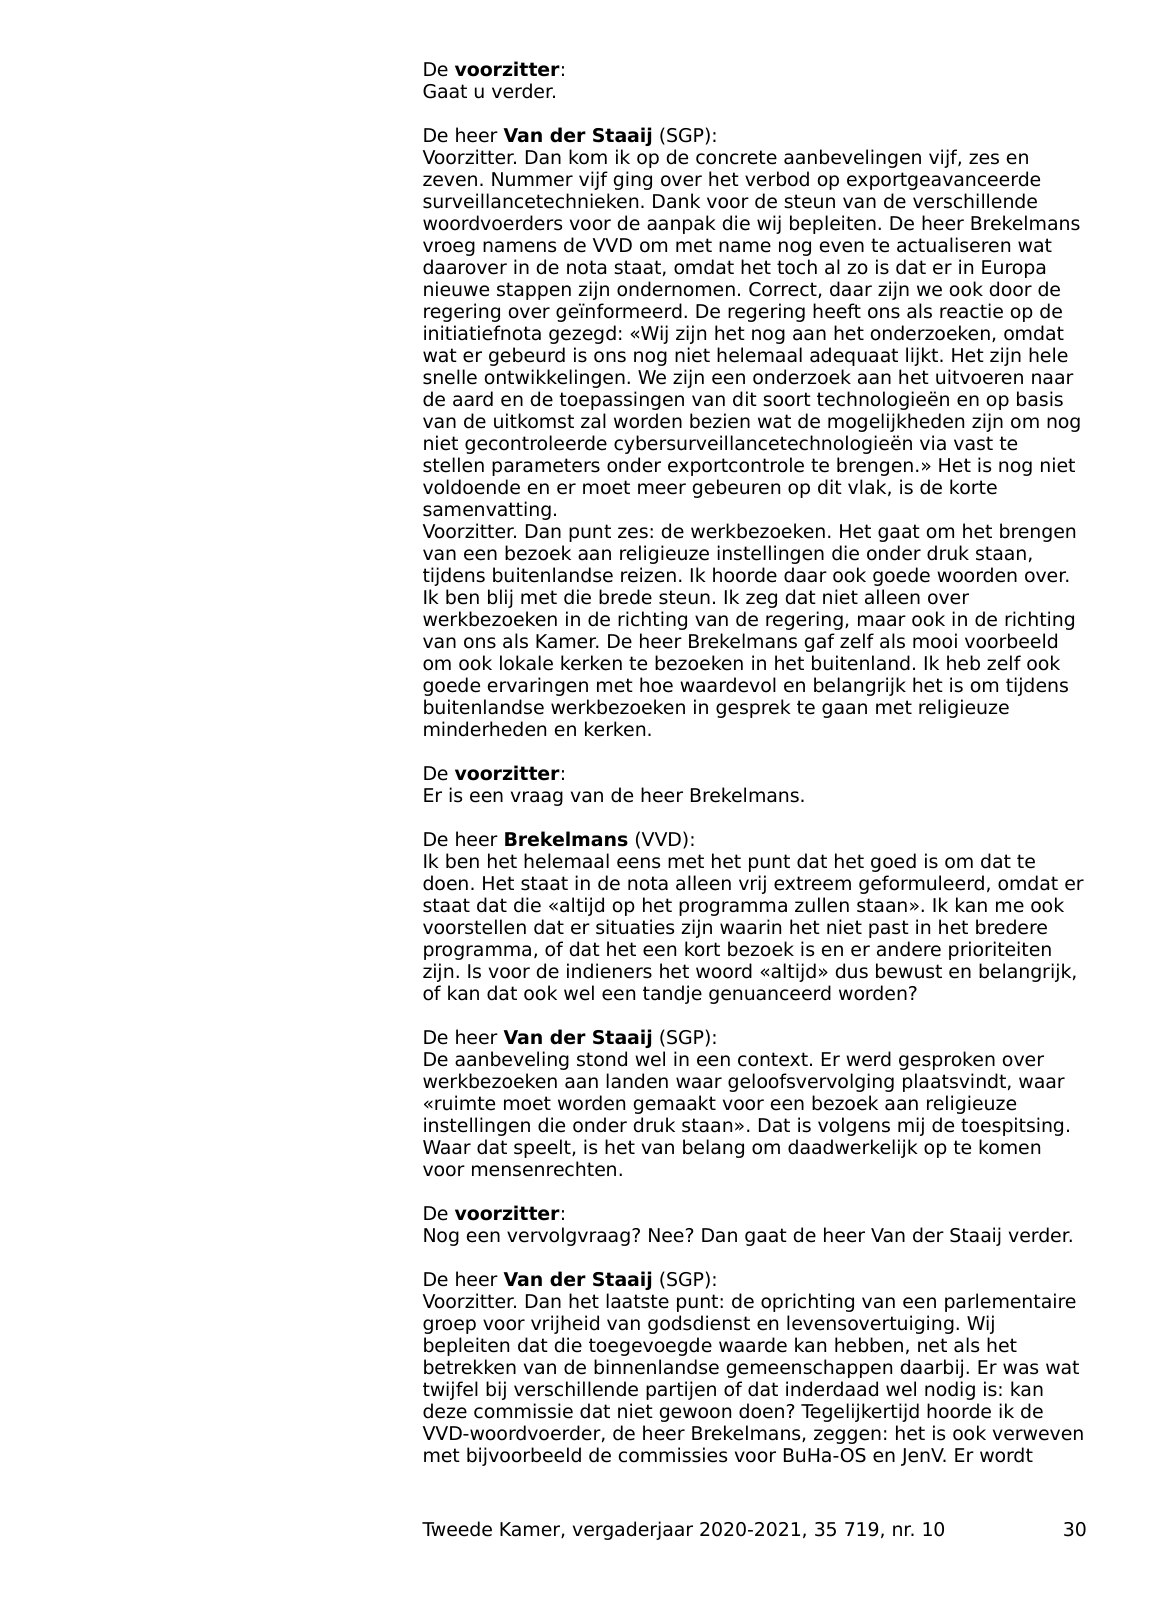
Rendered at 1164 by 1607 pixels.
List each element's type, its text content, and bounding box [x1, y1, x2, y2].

text De heer Van der Staaij (SGP): [422, 125, 1087, 147]
text De voorzitter: [422, 763, 1087, 785]
text De heer Van der Staaij (SGP): [422, 1027, 1087, 1049]
text Voorzitter. Dan het laatste punt: de oprichting van een parlementaire groep voor vrijheid van godsdienst en levensovertuiging. Wij bepleiten dat die toegevoegde waarde kan hebben, net als het betrekken van de binnenlandse gemeenschappen daarbij. Er was wat twijfel bij verschillende partijen of dat inderdaad wel nodig is: kan deze commissie dat niet gewoon doen? Tegelijkertijd hoorde ik de VVD-woordvoerder, de heer Brekelmans, zeggen: het is ook verweven met bijvoorbeeld de commissies voor BuHa-OS en JenV. Er wordt [422, 1291, 1087, 1467]
text Er is een vraag van de heer Brekelmans. [422, 785, 1087, 807]
text De voorzitter: [422, 1203, 1087, 1225]
text Gaat u verder. [422, 81, 1087, 103]
text De voorzitter: [422, 59, 1087, 81]
text Voorzitter. Dan kom ik op de concrete aanbevelingen vijf, zes en zeven. Nummer vijf ging over het verbod op exportgeavanceerde surveillancetechnieken. Dank voor de steun van de verschillende woordvoerders voor de aanpak die wij bepleiten. De heer Brekelmans vroeg namens de VVD om met name nog even te actualiseren wat daarover in de nota staat, omdat het toch al zo is dat er in Europa nieuwe stappen zijn ondernomen. Correct, daar zijn we ook door de regering over geïnformeerd. De regering heeft ons als reactie op de initiatiefnota gezegd: «Wij zijn het nog aan het onderzoeken, omdat wat er gebeurd is ons nog niet helemaal adequaat lijkt. Het zijn hele snelle ontwikkelingen. We zijn een onderzoek aan het uitvoeren naar de aard en de toepassingen van dit soort technologieën en op basis van de uitkomst zal worden bezien wat de mogelijkheden zijn om nog niet gecontroleerde cybersurveillancetechnologieën via vast te stellen parameters onder exportcontrole te brengen.» Het is nog niet voldoende en er moet meer gebeuren op dit vlak, is de korte samenvatting. [422, 147, 1087, 521]
text De heer Brekelmans (VVD): [422, 829, 1087, 851]
text Nog een vervolgvraag? Nee? Dan gaat de heer Van der Staaij verder. [422, 1225, 1087, 1247]
text Ik ben het helemaal eens met het punt dat het goed is om dat te doen. Het staat in de nota alleen vrij extreem geformuleerd, omdat er staat dat die «altijd op het programma zullen staan». Ik kan me ook voorstellen dat er situaties zijn waarin het niet past in het bredere programma, of dat het een kort bezoek is en er andere prioriteiten zijn. Is voor de indieners het woord «altijd» dus bewust en belangrijk, of kan dat ook wel een tandje genuanceerd worden? [422, 851, 1087, 1005]
text Voorzitter. Dan punt zes: de werkbezoeken. Het gaat om het brengen van een bezoek aan religieuze instellingen die onder druk staan, tijdens buitenlandse reizen. Ik hoorde daar ook goede woorden over. Ik ben blij met die brede steun. Ik zeg dat niet alleen over werkbezoeken in de richting van de regering, maar ook in de richting van ons als Kamer. De heer Brekelmans gaf zelf als mooi voorbeeld om ook lokale kerken te bezoeken in het buitenland. Ik heb zelf ook goede ervaringen met hoe waardevol en belangrijk het is om tijdens buitenlandse werkbezoeken in gesprek te gaan met religieuze minderheden en kerken. [422, 521, 1087, 741]
text De heer Van der Staaij (SGP): [422, 1269, 1087, 1291]
text De aanbeveling stond wel in een context. Er werd gesproken over werkbezoeken aan landen waar geloofsvervolging plaatsvindt, waar «ruimte moet worden gemaakt voor een bezoek aan religieuze instellingen die onder druk staan». Dat is volgens mij de toespitsing. Waar dat speelt, is het van belang om daadwerkelijk op te komen voor mensenrechten. [422, 1049, 1087, 1181]
